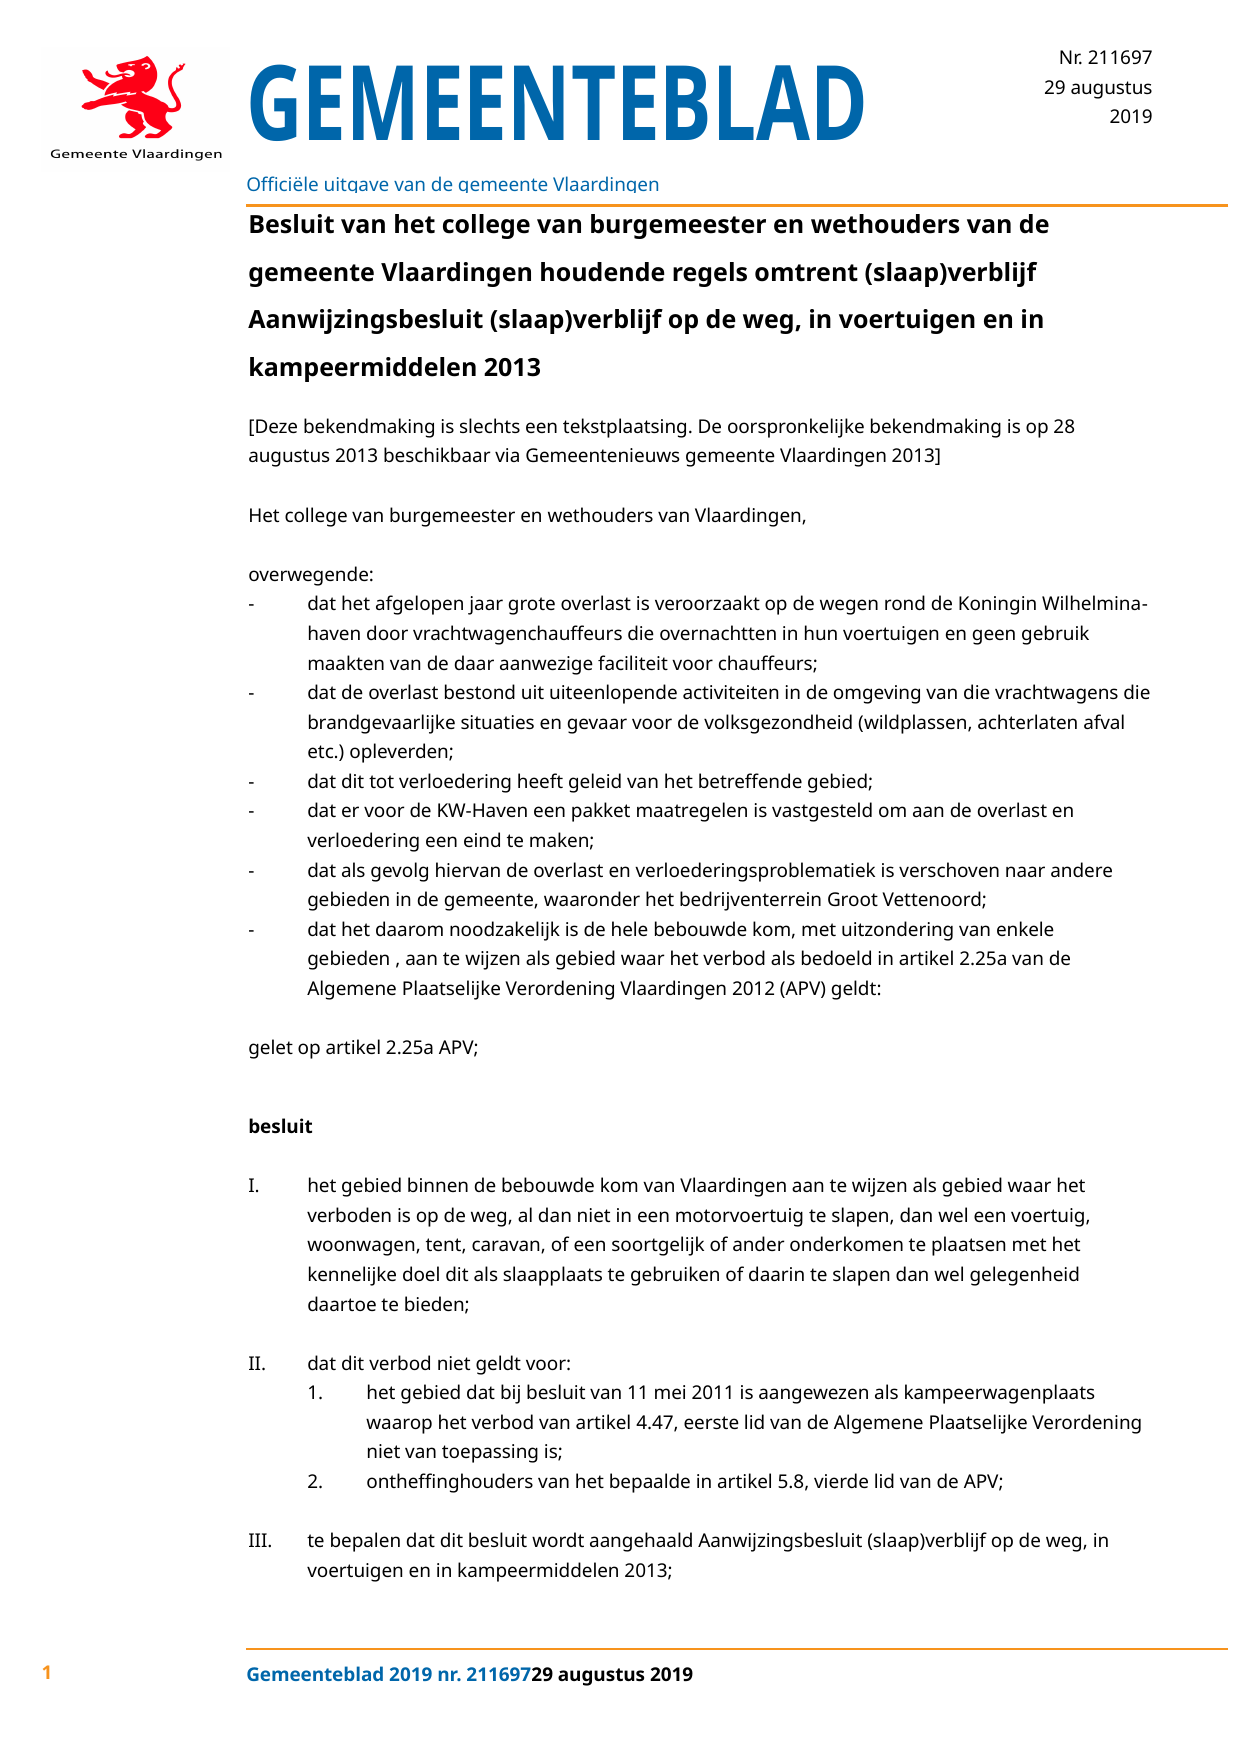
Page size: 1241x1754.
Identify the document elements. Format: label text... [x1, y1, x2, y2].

list te bepalen dat dit besluit wordt aangehaald Aanwijzingsbesluit (slaap)verblijf op de weg, in voertuigen en in kampeermiddelen 2013; [248, 1527, 1152, 1583]
text overwegende: [248, 561, 1152, 587]
list dat als gevolg hiervan de overlast en verloederingsproblematiek is verschoven naar andere gebieden in de gemeente, waaronder het bedrijventerrein Groot Vettenoord; [248, 857, 1152, 912]
text gelet op artikel 2.25a APV; [248, 1034, 1152, 1060]
text Het college van burgemeester en wethouders van Vlaardingen, [248, 502, 1152, 528]
list dat dit verbod niet geldt voor: [248, 1350, 1152, 1376]
list dat het daarom noodzakelijk is de hele bebouwde kom, met uitzondering van enkele gebieden , aan te wijzen als gebied waar het verbod als bedoeld in artikel 2.25a van de Algemene Plaatselijke Verordening Vlaardingen 2012 (APV) geldt: [248, 916, 1152, 1001]
list ontheffinghouders van het bepaalde in artikel 5.8, vierde lid van de APV; [307, 1468, 1152, 1494]
text Besluit van het college van burgemeester en wethouders van de gemeente Vlaardingen houdende regels omtrent (slaap)verblijf Aanwijzingsbesluit (slaap)verblijf op de weg, in voertuigen en in kampeermiddelen 2013 [248, 207, 1152, 384]
text [Deze bekendmaking is slechts een tekstplaatsing. De oorspronkelijke bekendmaking is op 28 augustus 2013 beschikbaar via Gemeentenieuws gemeente Vlaardingen 2013] [248, 413, 1152, 468]
list het gebied binnen de bebouwde kom van Vlaardingen aan te wijzen als gebied waar het verboden is op de weg, al dan niet in een motorvoertuig te slapen, dan wel een voertuig, woonwagen, tent, caravan, of een soortgelijk of ander onderkomen te plaatsen met het kennelijke doel dit als slaapplaats te gebruiken of daarin te slapen dan wel gelegenheid daartoe te bieden; [248, 1172, 1152, 1316]
list dat dit tot verloedering heeft geleid van het betreffende gebied; [248, 768, 1152, 794]
list het gebied dat bij besluit van 11 mei 2011 is aangewezen als kampeerwagenplaats waarop het verbod van artikel 4.47, eerste lid van de Algemene Plaatselijke Verordening niet van toepassing is; [307, 1379, 1152, 1464]
picture [41, 47, 231, 172]
list dat er voor de KW-Haven een pakket maatregelen is vastgesteld om aan de overlast en verloedering een eind te maken; [248, 798, 1152, 853]
list dat de overlast bestond uit uiteenlopende activiteiten in de omgeving van die vrachtwagens die brandgevaarlijke situaties en gevaar voor de volksgezondheid (wildplassen, achterlaten afval etc.) opleverden; [248, 679, 1152, 764]
text besluit [248, 1113, 1152, 1139]
list dat het afgelopen jaar grote overlast is veroorzaakt op de wegen rond de Koningin Wilhelmina­haven door vrachtwagenchauffeurs die overnachtten in hun voertuigen en geen gebruik maakten van de daar aanwezige faciliteit voor chauffeurs; [248, 591, 1152, 676]
